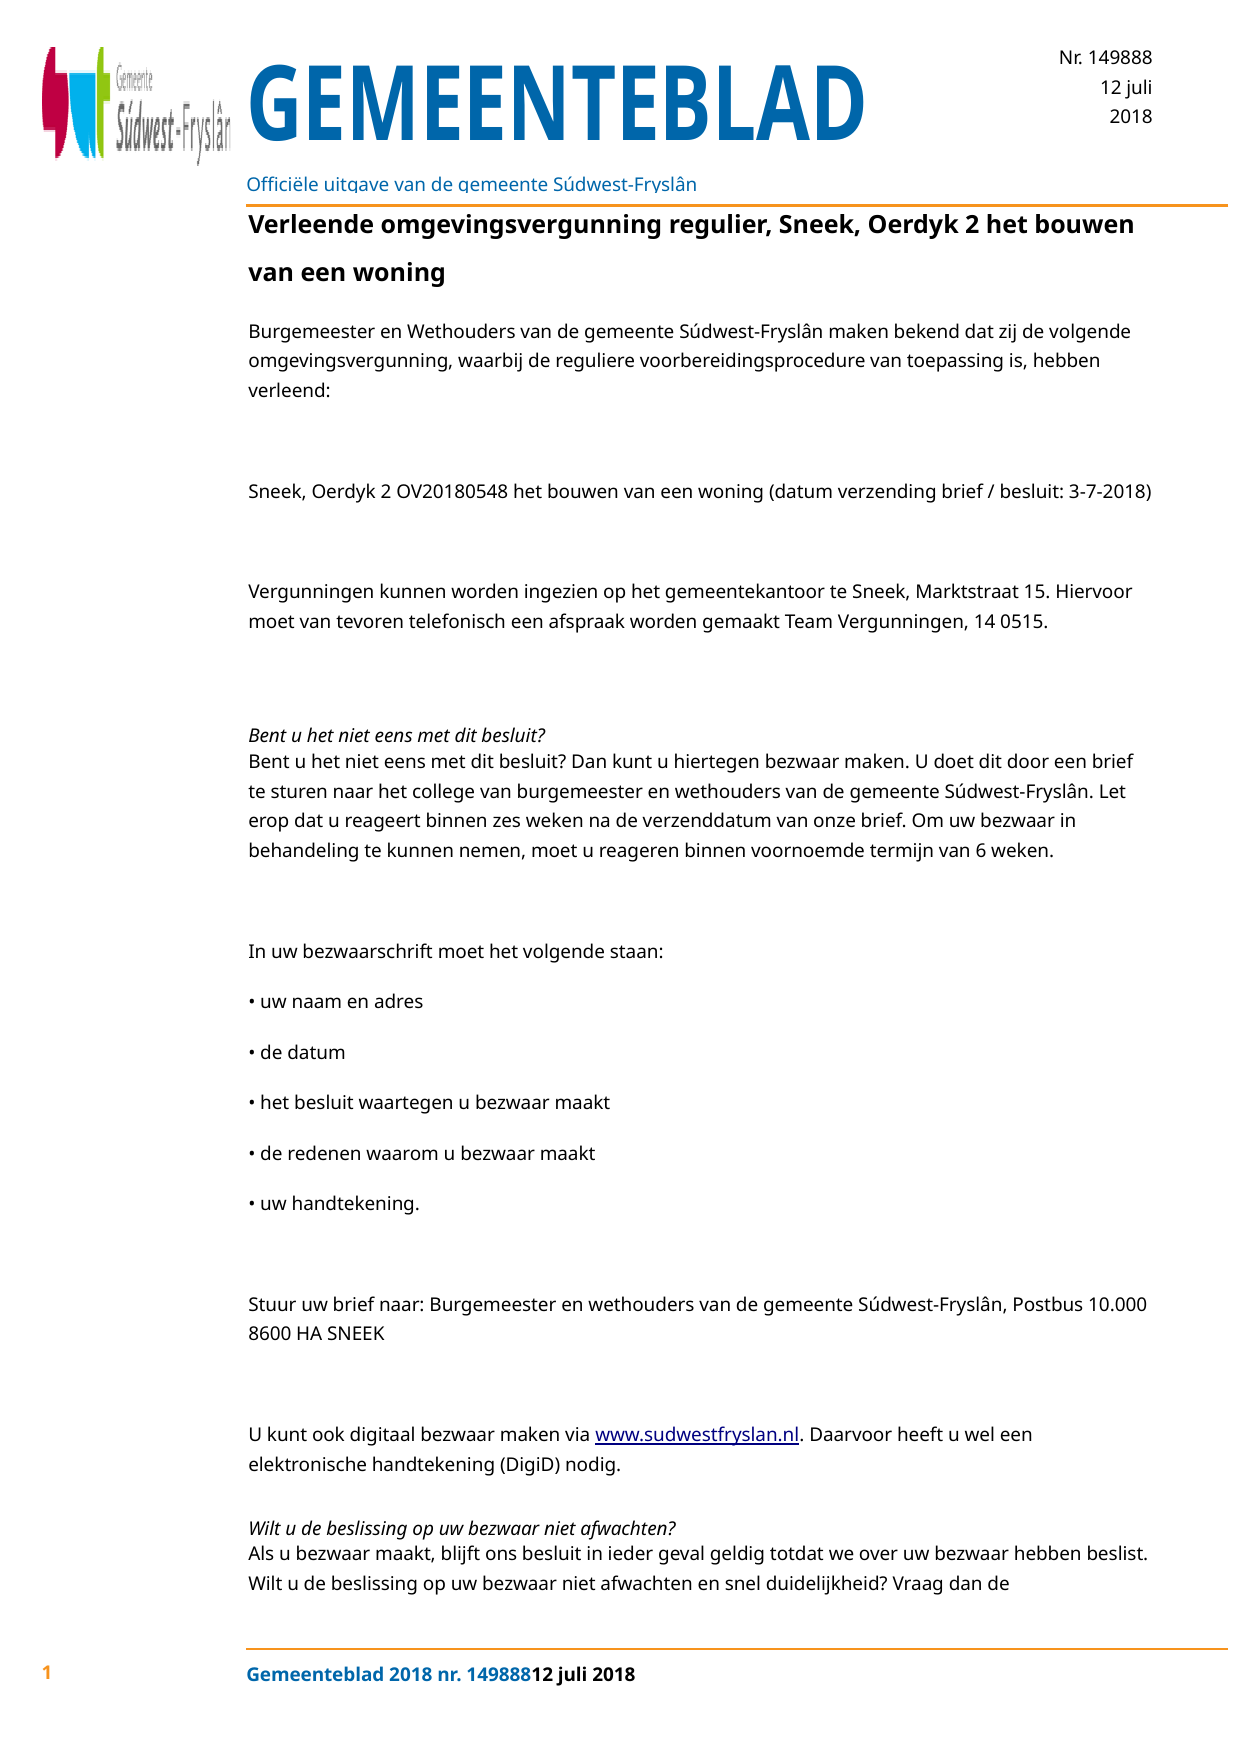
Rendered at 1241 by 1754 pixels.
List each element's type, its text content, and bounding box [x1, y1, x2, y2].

text Als u bezwaar maakt, blijft ons besluit in ieder geval geldig totdat we over uw bezwaar hebben beslist. Wilt u de beslissing op uw bezwaar niet afwachten en snel duidelijkheid? Vraag dan de [248, 1541, 1152, 1596]
picture [41, 47, 231, 172]
text Vergunningen kunnen worden ingezien op het gemeentekantoor te Sneek, Marktstraat 15. Hiervoor moet van tevoren telefonisch een afspraak worden gemaakt Team Vergunningen, 14 0515. [248, 579, 1152, 634]
text Bent u het niet eens met dit besluit? [248, 723, 1152, 748]
text • de datum [248, 1039, 1152, 1064]
text • uw naam en adres [248, 988, 1152, 1014]
text Sneek, Oerdyk 2 OV20180548 het bouwen van een woning (datum verzending brief / besluit: 3-7-2018) [248, 478, 1152, 504]
text Wilt u de beslissing op uw bezwaar niet afwachten? [248, 1515, 1152, 1541]
text Burgemeester en Wethouders van de gemeente Súdwest-Fryslân maken bekend dat zij de volgende omgevingsvergunning, waarbij de reguliere voorbereidingsprocedure van toepassing is, hebben verleend: [248, 318, 1152, 403]
text In uw bezwaarschrift moet het volgende staan: [248, 938, 1152, 964]
text • het besluit waartegen u bezwaar maakt [248, 1089, 1152, 1115]
text Verleende omgevingsvergunning regulier, Sneek, Oerdyk 2 het bouwen van een woning [248, 207, 1152, 288]
text U kunt ook digitaal bezwaar maken via www.sudwestfryslan.nl. Daarvoor heeft u wel een elektronische handtekening (DigiD) nodig. [248, 1421, 1152, 1477]
text Bent u het niet eens met dit besluit? Dan kunt u hiertegen bezwaar maken. U doet dit door een brief te sturen naar het college van burgemeester en wethouders van de gemeente Súdwest-Fryslân. Let erop dat u reageert binnen zes weken na de verzenddatum van onze brief. Om uw bezwaar in behandeling te kunnen nemen, moet u reageren binnen voornoemde termijn van 6 weken. [248, 748, 1152, 863]
text • de redenen waarom u bezwaar maakt [248, 1140, 1152, 1165]
text • uw handtekening. [248, 1190, 1152, 1216]
text Stuur uw brief naar: Burgemeester en wethouders van de gemeente Súdwest-Fryslân, Postbus 10.000 8600 HA SNEEK [248, 1291, 1152, 1346]
